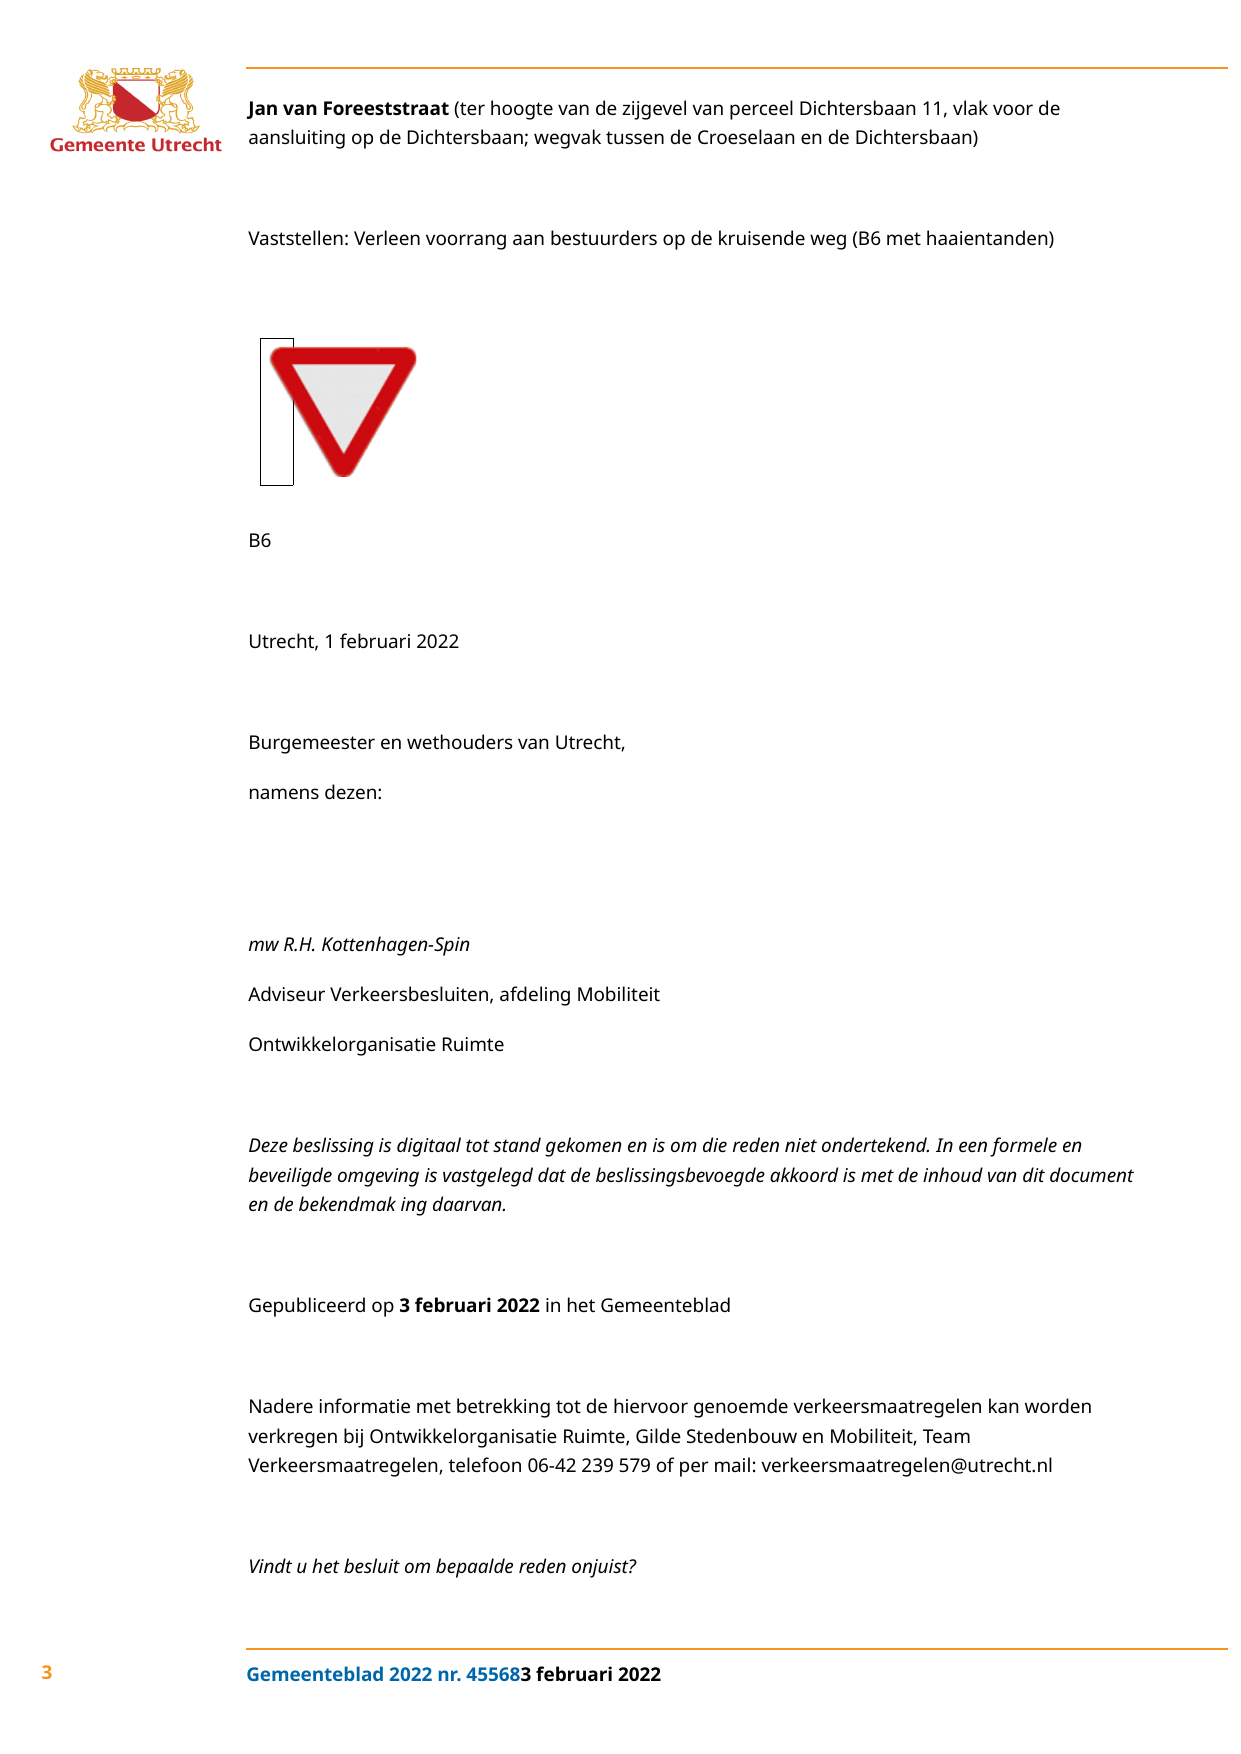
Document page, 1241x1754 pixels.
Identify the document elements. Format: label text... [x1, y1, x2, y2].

text Ontwikkelorganisatie Ruimte [248, 1032, 1152, 1057]
text Vindt u het besluit om bepaalde reden onjuist? [248, 1553, 1152, 1579]
text B6 [248, 527, 1152, 553]
picture [268, 346, 417, 477]
text Deze beslissing is digitaal tot stand gekomen en is om die reden niet ondertekend. In een formele en beveiligde omgeving is vastgelegd dat de beslissingsbevoegde akkoord is met de inhoud van dit document en de bekendmak ing daarvan. [248, 1132, 1152, 1217]
text Adviseur Verkeersbesluiten, afdeling Mobiliteit [248, 981, 1152, 1007]
text Vaststellen: Verleen voorrang aan bestuurders op de kruisende weg (B6 met haaientanden) [248, 225, 1152, 251]
text Nadere informatie met betrekking tot de hiervoor genoemde verkeersmaatregelen kan worden verkregen bij Ontwikkelorganisatie Ruimte, Gilde Stedenbouw en Mobiliteit, Team Verkeersmaatregelen, telefoon 06-42 239 579 of per mail: verkeersmaatregelen@utrecht.nl [248, 1393, 1152, 1478]
text mw R.H. Kottenhagen-Spin [248, 931, 1152, 956]
text Utrecht, 1 februari 2022 [248, 628, 1152, 654]
text Burgemeester en wethouders van Utrecht, [248, 729, 1152, 755]
picture [41, 47, 231, 172]
text Jan van Foreeststraat (ter hoogte van de zijgevel van perceel Dichtersbaan 11, vlak voor de aansluiting op de Dichtersbaan; wegvak tussen de Croeselaan en de Dichtersbaan) [248, 95, 1152, 150]
text Gepubliceerd op 3 februari 2022 in het Gemeenteblad [248, 1292, 1152, 1318]
text namens dezen: [248, 779, 1152, 805]
